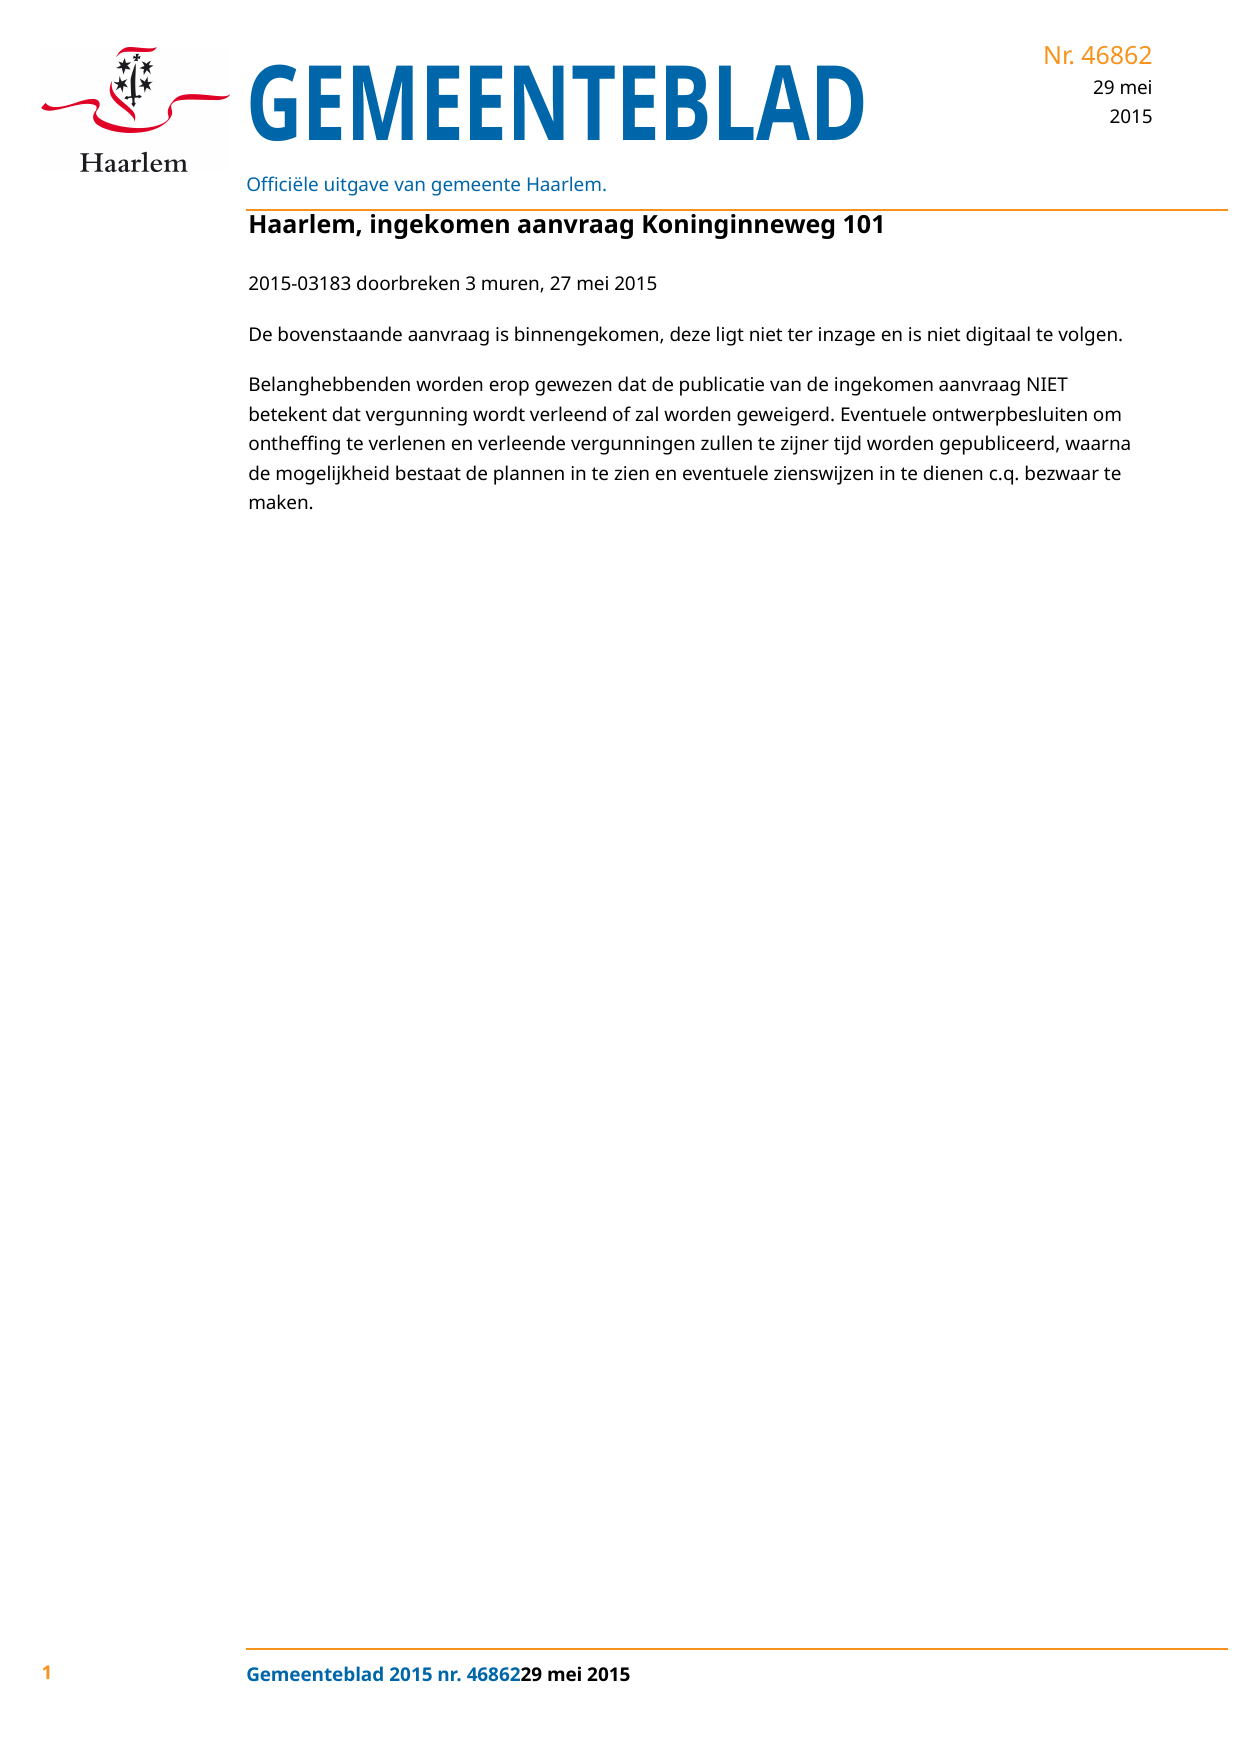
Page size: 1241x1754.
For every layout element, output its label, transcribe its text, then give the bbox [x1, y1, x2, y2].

picture [41, 47, 231, 172]
text Belanghebbenden worden erop gewezen dat de publicatie van de ingekomen aanvraag NIET betekent dat vergunning wordt verleend of zal worden geweigerd. Eventuele ontwerpbesluiten om ontheffing te verlenen en verleende vergunningen zullen te zijner tijd worden gepubliceerd, waarna de mogelijkheid bestaat de plannen in te zien en eventuele zienswijzen in te dienen c.q. bezwaar te maken. [248, 371, 1152, 515]
text De bovenstaande aanvraag is binnengekomen, deze ligt niet ter inzage en is niet digitaal te volgen. [248, 321, 1152, 346]
text Haarlem, ingekomen aanvraag Koninginneweg 101 [248, 211, 1152, 241]
text 2015-03183 doorbreken 3 muren, 27 mei 2015 [248, 270, 1152, 296]
